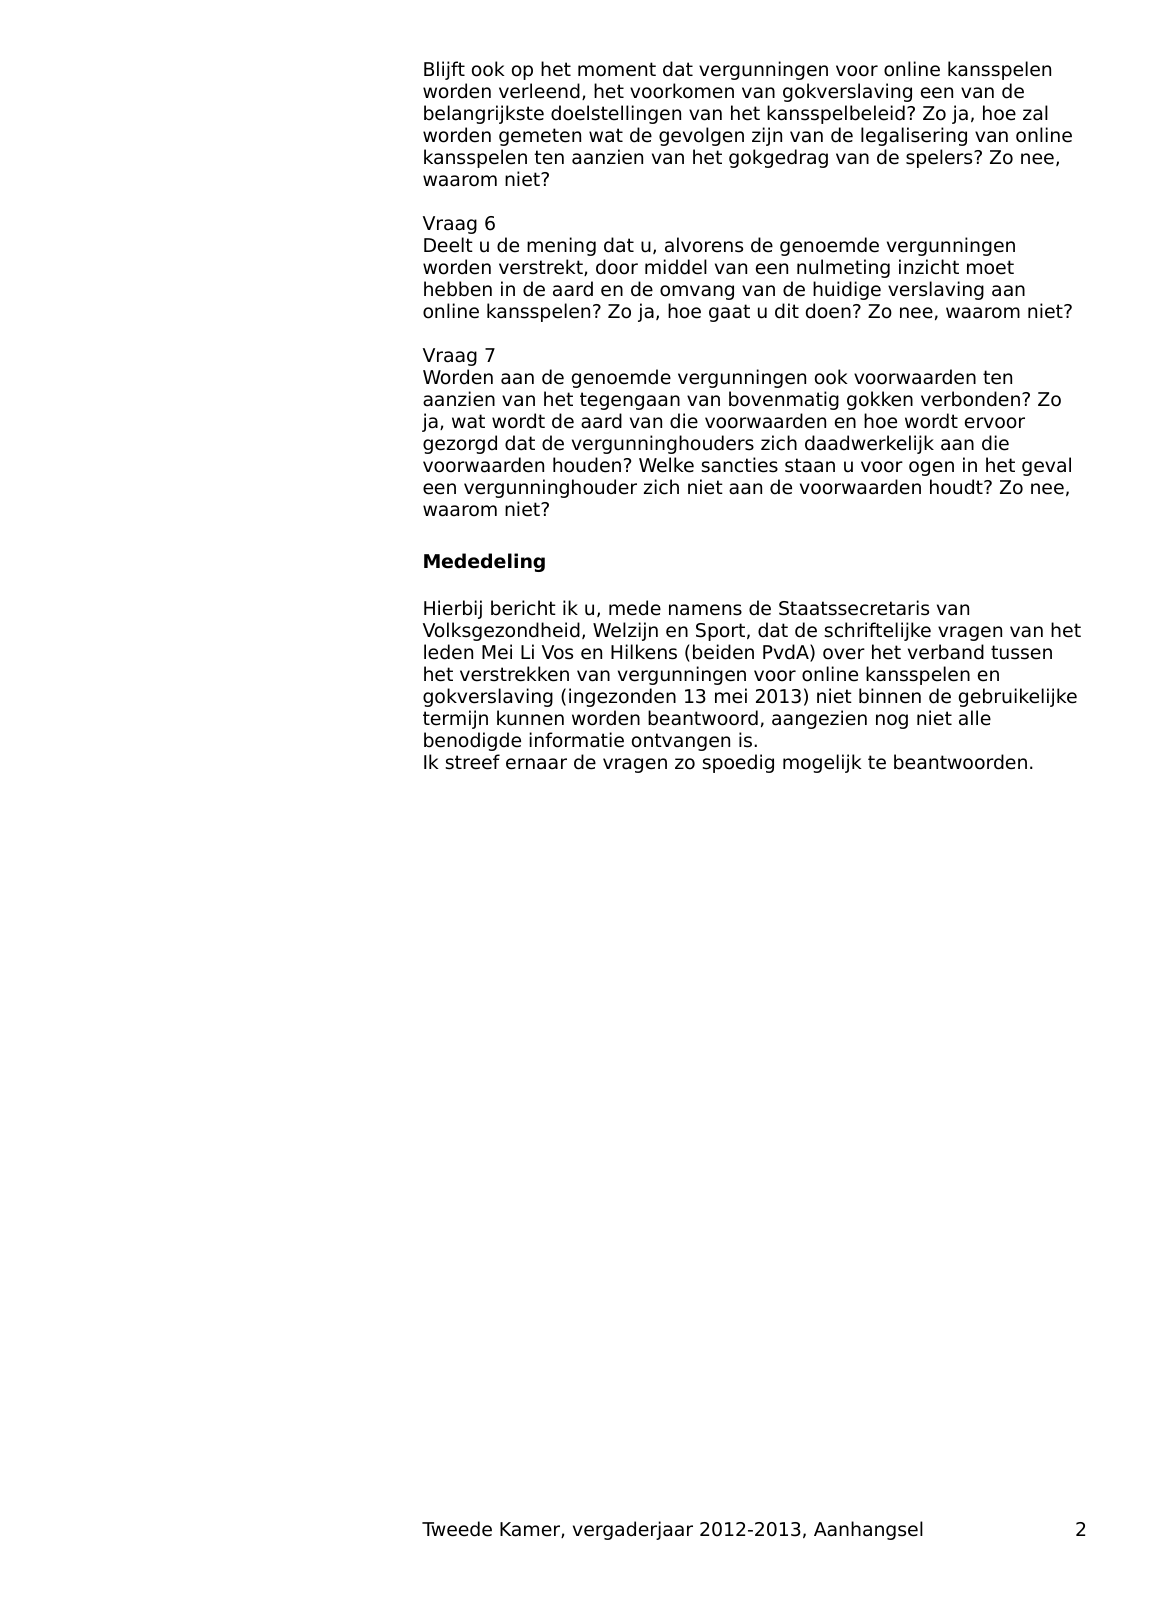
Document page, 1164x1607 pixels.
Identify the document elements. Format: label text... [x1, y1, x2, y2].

text Ik streef ernaar de vragen zo spoedig mogelijk te beantwoorden. [422, 752, 1087, 774]
text Worden aan de genoemde vergunningen ook voorwaarden ten aanzien van het tegengaan van bovenmatig gokken verbonden? Zo ja, wat wordt de aard van die voorwaarden en hoe wordt ervoor gezorgd dat de vergunninghouders zich daadwerkelijk aan die voorwaarden houden? Welke sancties staan u voor ogen in het geval een vergunninghouder zich niet aan de voorwaarden houdt? Zo nee, waarom niet? [422, 367, 1087, 521]
subtitle Mededeling [422, 551, 1087, 573]
text Deelt u de mening dat u, alvorens de genoemde vergunningen worden verstrekt, door middel van een nulmeting inzicht moet hebben in de aard en de omvang van de huidige verslaving aan online kansspelen? Zo ja, hoe gaat u dit doen? Zo nee, waarom niet? [422, 235, 1087, 323]
text Vraag 7 [422, 345, 1087, 367]
text Blijft ook op het moment dat vergunningen voor online kansspelen worden verleend, het voorkomen van gokverslaving een van de belangrijkste doelstellingen van het kansspelbeleid? Zo ja, hoe zal worden gemeten wat de gevolgen zijn van de legalisering van online kansspelen ten aanzien van het gokgedrag van de spelers? Zo nee, waarom niet? [422, 59, 1087, 191]
text Hierbij bericht ik u, mede namens de Staatssecretaris van Volksgezondheid, Welzijn en Sport, dat de schriftelijke vragen van het leden Mei Li Vos en Hilkens (beiden PvdA) over het verband tussen het verstrekken van vergunningen voor online kansspelen en gokverslaving (ingezonden 13 mei 2013) niet binnen de gebruikelijke termijn kunnen worden beantwoord, aangezien nog niet alle benodigde informatie ontvangen is. [422, 598, 1087, 752]
text Vraag 6 [422, 213, 1087, 235]
